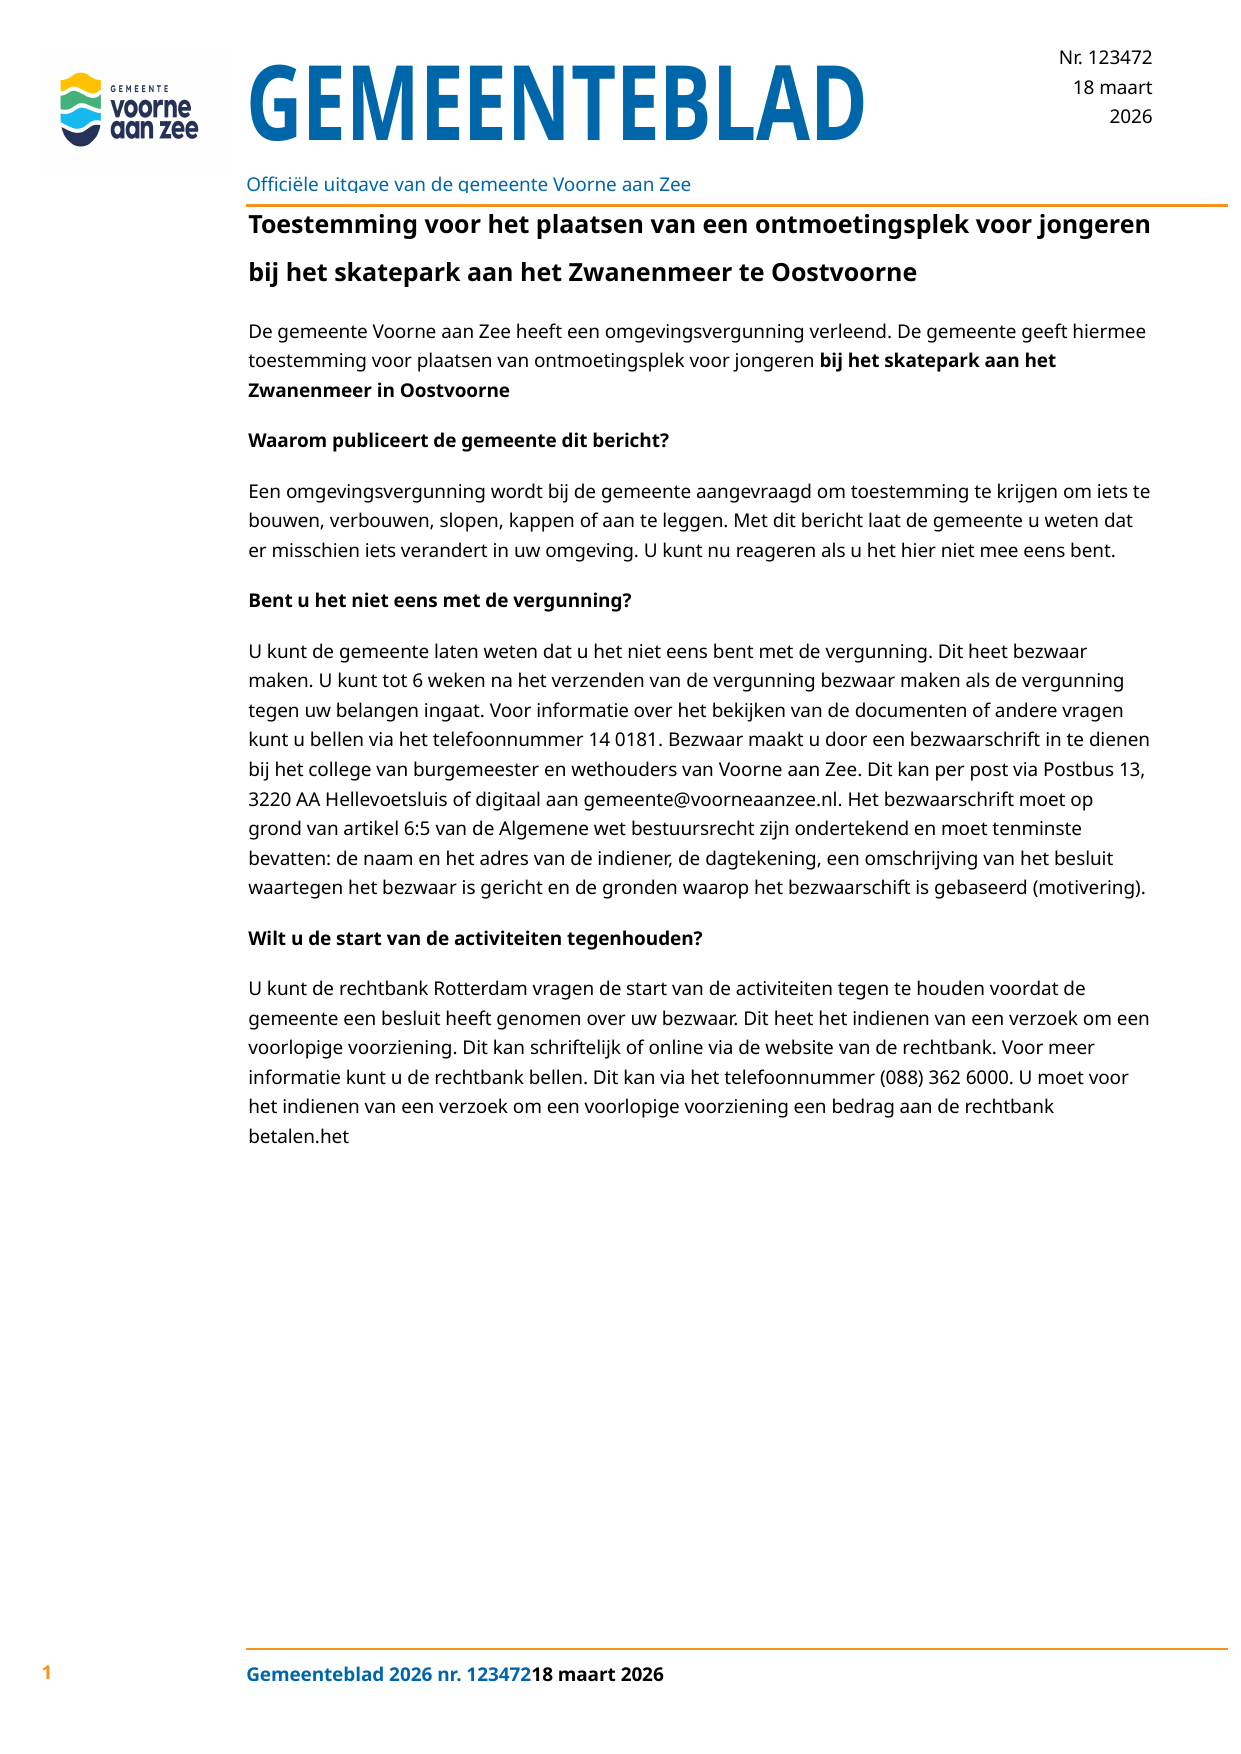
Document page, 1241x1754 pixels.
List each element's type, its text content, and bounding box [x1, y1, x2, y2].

picture [41, 47, 231, 172]
text U kunt de gemeente laten weten dat u het niet eens bent met de vergunning. Dit heet bezwaar maken. U kunt tot 6 weken na het verzenden van de vergunning bezwaar maken als de vergunning tegen uw belangen ingaat. Voor informatie over het bekijken van de documenten of andere vragen kunt u bellen via het telefoonnummer 14 0181. Bezwaar maakt u door een bezwaarschrift in te dienen bij het college van burgemeester en wethouders van Voorne aan Zee. Dit kan per post via Postbus 13, 3220 AA Hellevoetsluis of digitaal aan gemeente@voorneaanzee.nl. Het bezwaarschrift moet op grond van artikel 6:5 van de Algemene wet bestuursrecht zijn ondertekend en moet tenminste bevatten: de naam en het adres van de indiener, de dagtekening, een omschrijving van het besluit waartegen het bezwaar is gericht en de gronden waarop het bezwaarschift is gebaseerd (motivering). [248, 638, 1152, 900]
text Toestemming voor het plaatsen van een ontmoetingsplek voor jongeren bij het skatepark aan het Zwanenmeer te Oostvoorne [248, 207, 1152, 288]
text U kunt de rechtbank Rotterdam vragen de start van de activiteiten tegen te houden voordat de gemeente een besluit heeft genomen over uw bezwaar. Dit heet het indienen van een verzoek om een voorlopige voorziening. Dit kan schriftelijk of online via de website van de rechtbank. Voor meer informatie kunt u de rechtbank bellen. Dit kan via het telefoonnummer (088) 362 6000. U moet voor het indienen van een verzoek om een voorlopige voorziening een bedrag aan de rechtbank betalen.het [248, 975, 1152, 1149]
text Waarom publiceert de gemeente dit bericht? [248, 427, 1152, 453]
text Een omgevingsvergunning wordt bij de gemeente aangevraagd om toestemming te krijgen om iets te bouwen, verbouwen, slopen, kappen of aan te leggen. Met dit bericht laat de gemeente u weten dat er misschien iets verandert in uw omgeving. U kunt nu reageren als u het hier niet mee eens bent. [248, 478, 1152, 563]
text De gemeente Voorne aan Zee heeft een omgevingsvergunning verleend. De gemeente geeft hiermee toestemming voor plaatsen van ontmoetingsplek voor jongeren bij het skatepark aan het Zwanenmeer in Oostvoorne [248, 318, 1152, 403]
text Bent u het niet eens met de vergunning? [248, 587, 1152, 613]
text Wilt u de start van de activiteiten tegenhouden? [248, 925, 1152, 951]
